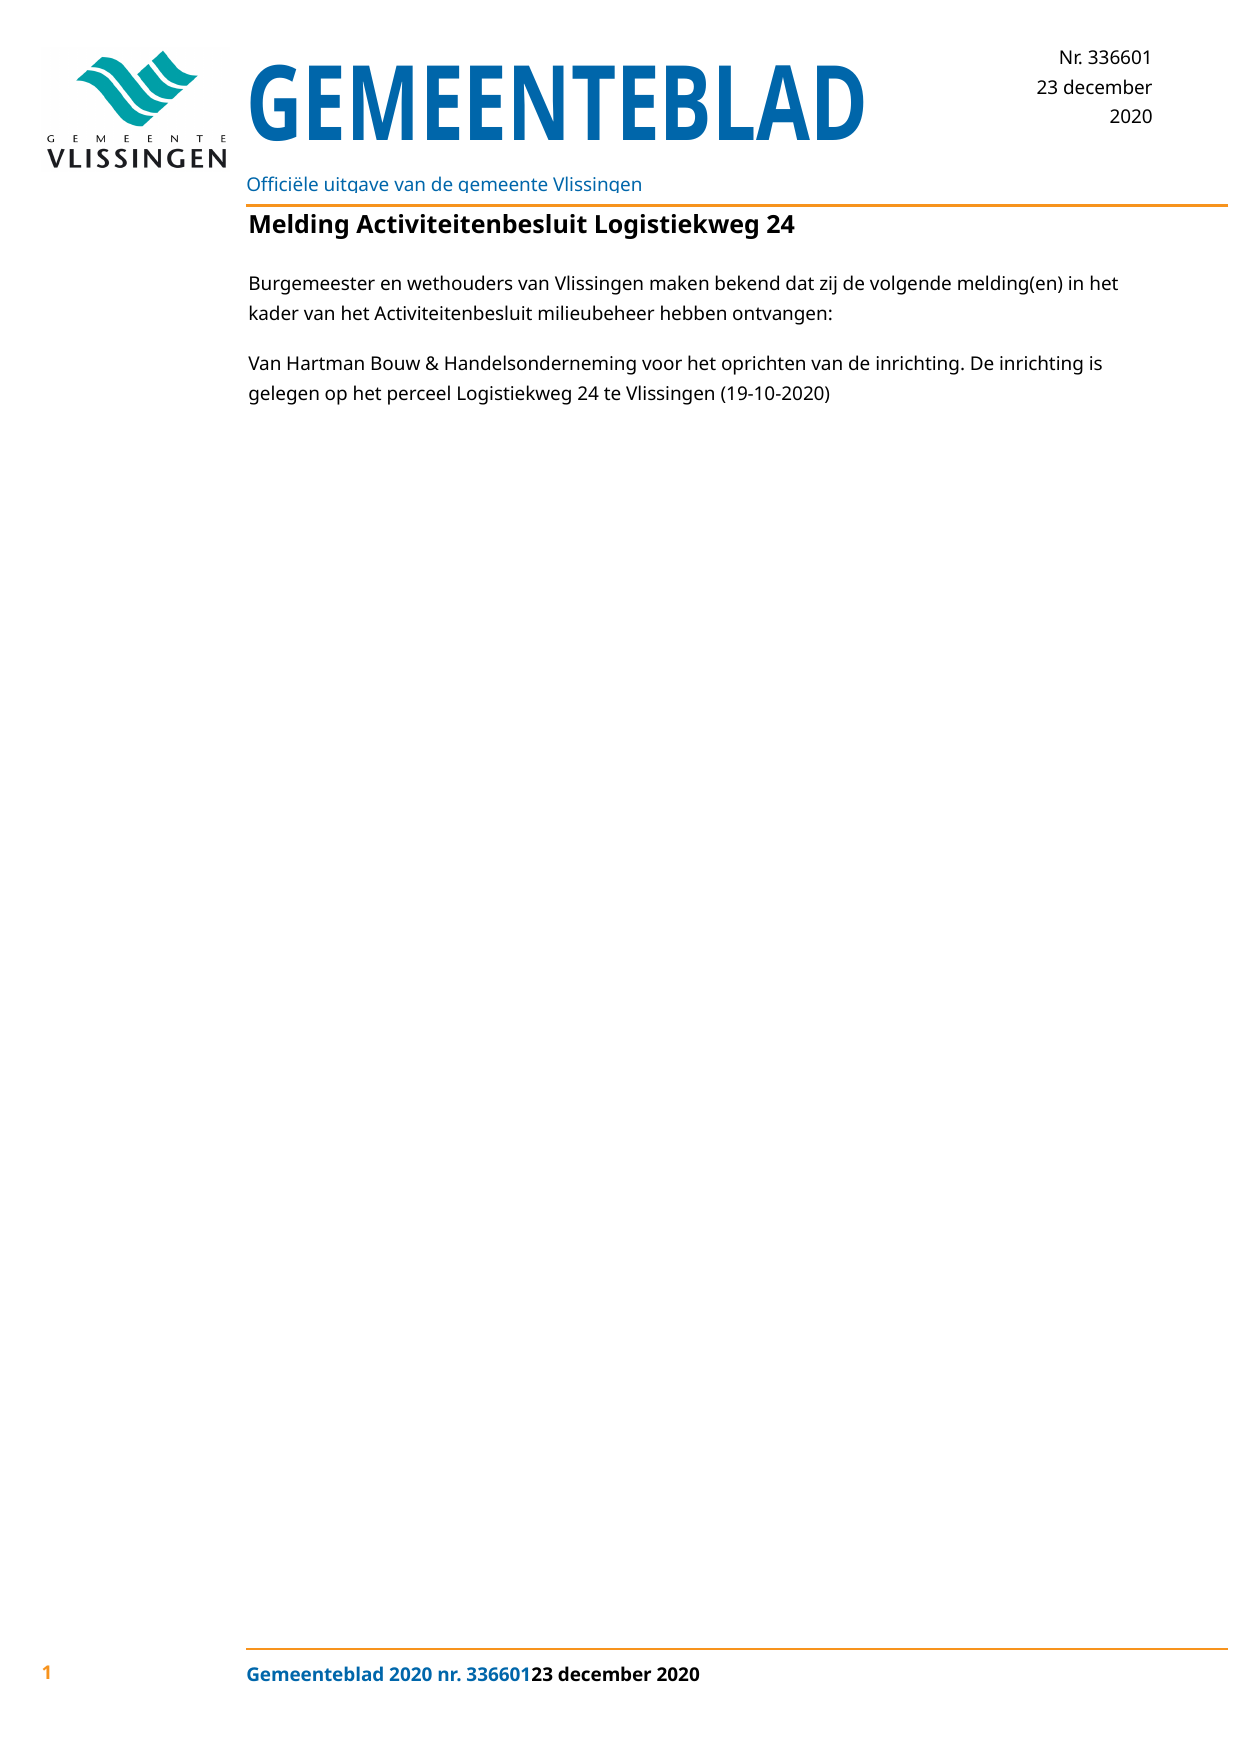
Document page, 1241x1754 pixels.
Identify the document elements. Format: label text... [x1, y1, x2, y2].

text Burgemeester en wethouders van Vlissingen maken bekend dat zij de volgende melding(en) in het kader van het Activiteitenbesluit milieubeheer hebben ontvangen: [248, 270, 1152, 326]
text Van Hartman Bouw & Handelsonderneming voor het oprichten van de inrichting. De inrichting is gelegen op het perceel Logistiekweg 24 te Vlissingen (19-10-2020) [248, 350, 1152, 406]
picture [41, 47, 231, 172]
text Melding Activiteitenbesluit Logistiekweg 24 [248, 207, 1152, 241]
